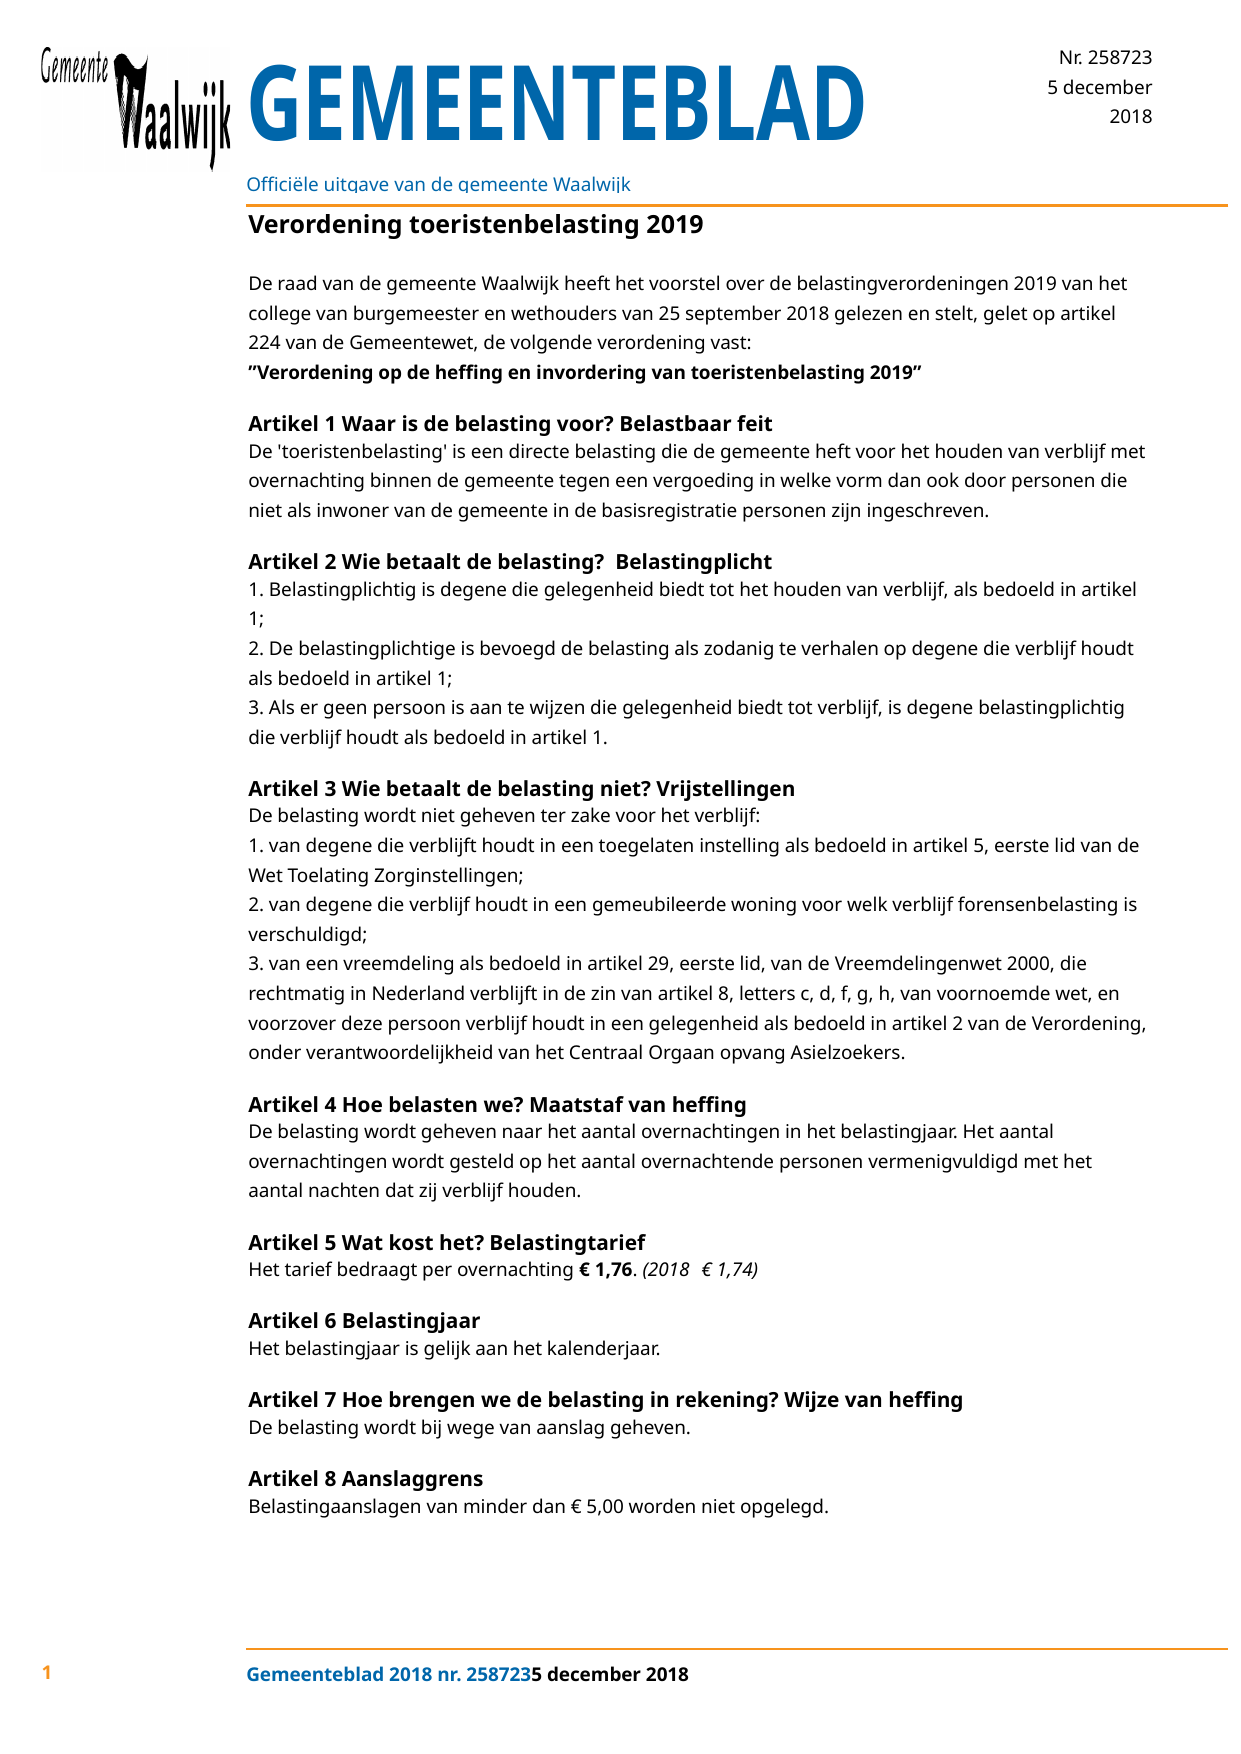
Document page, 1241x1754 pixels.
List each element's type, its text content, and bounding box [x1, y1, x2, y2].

text Artikel 7 Hoe brengen we de belasting in rekening? Wijze van heffing [248, 1386, 1152, 1414]
text 3. van een vreemdeling als bedoeld in artikel 29, eerste lid, van de Vreemdelingenwet 2000, die rechtmatig in Nederland verblijft in de zin van artikel 8, letters c, d, f, g, h, van voornoemde wet, en voorzover deze persoon verblijf houdt in een gelegenheid als bedoeld in artikel 2 van de Verordening, onder verantwoordelijkheid van het Centraal Orgaan opvang Asielzoekers. [248, 951, 1152, 1065]
text Artikel 5 Wat kost het? Belastingtarief [248, 1228, 1152, 1256]
text Het belastingjaar is gelijk aan het kalenderjaar. [248, 1335, 1152, 1361]
text Artikel 8 Aanslaggrens [248, 1464, 1152, 1493]
text Artikel 6 Belastingjaar [248, 1307, 1152, 1335]
text Artikel 1 Waar is de belasting voor? Belastbaar feit [248, 409, 1152, 438]
text 2. van degene die verblijf houdt in een gemeubileerde woning voor welk verblijf forensenbelasting is verschuldigd; [248, 891, 1152, 947]
text 2. De belastingplichtige is bevoegd de belasting als zodanig te verhalen op degene die verblijf houdt als bedoeld in artikel 1; [248, 635, 1152, 690]
text De belasting wordt geheven naar het aantal overnachtingen in het belastingjaar. Het aantal overnachtingen wordt gesteld op het aantal overnachtende personen vermenigvuldigd met het aantal nachten dat zij verblijf houden. [248, 1118, 1152, 1203]
text Het tarief bedraagt per overnachting € 1,76. (2018 € 1,74) [248, 1256, 1152, 1282]
text De belasting wordt niet geheven ter zake voor het verblijf: [248, 803, 1152, 828]
text 1. Belastingplichtig is degene die gelegenheid biedt tot het houden van verblijf, als bedoeld in artikel 1; [248, 576, 1152, 631]
text ”Verordening op de heffing en invordering van toeristenbelasting 2019” [248, 359, 1152, 385]
text 3. Als er geen persoon is aan te wijzen die gelegenheid biedt tot verblijf, is degene belastingplichtig die verblijf houdt als bedoeld in artikel 1. [248, 694, 1152, 749]
text Verordening toeristenbelasting 2019 [248, 207, 1152, 241]
text Artikel 3 Wie betaalt de belasting niet? Vrijstellingen [248, 774, 1152, 803]
text Belastingaanslagen van minder dan € 5,00 worden niet opgelegd. [248, 1493, 1152, 1518]
text De 'toeristenbelasting' is een directe belasting die de gemeente heft voor het houden van verblijf met overnachting binnen de gemeente tegen een vergoeding in welke vorm dan ook door personen die niet als inwoner van de gemeente in de basisregistratie personen zijn ingeschreven. [248, 438, 1152, 523]
text Artikel 4 Hoe belasten we? Maatstaf van heffing [248, 1090, 1152, 1118]
text Artikel 2 Wie betaalt de belasting? Belastingplicht [248, 547, 1152, 576]
picture [41, 47, 231, 172]
text 1. van degene die verblijft houdt in een toegelaten instelling als bedoeld in artikel 5, eerste lid van de Wet Toelating Zorginstellingen; [248, 832, 1152, 888]
text De belasting wordt bij wege van aanslag geheven. [248, 1414, 1152, 1440]
text De raad van de gemeente Waalwijk heeft het voorstel over de belastingverordeningen 2019 van het college van burgemeester en wethouders van 25 september 2018 gelezen en stelt, gelet op artikel 224 van de Gemeentewet, de volgende verordening vast: [248, 270, 1152, 355]
